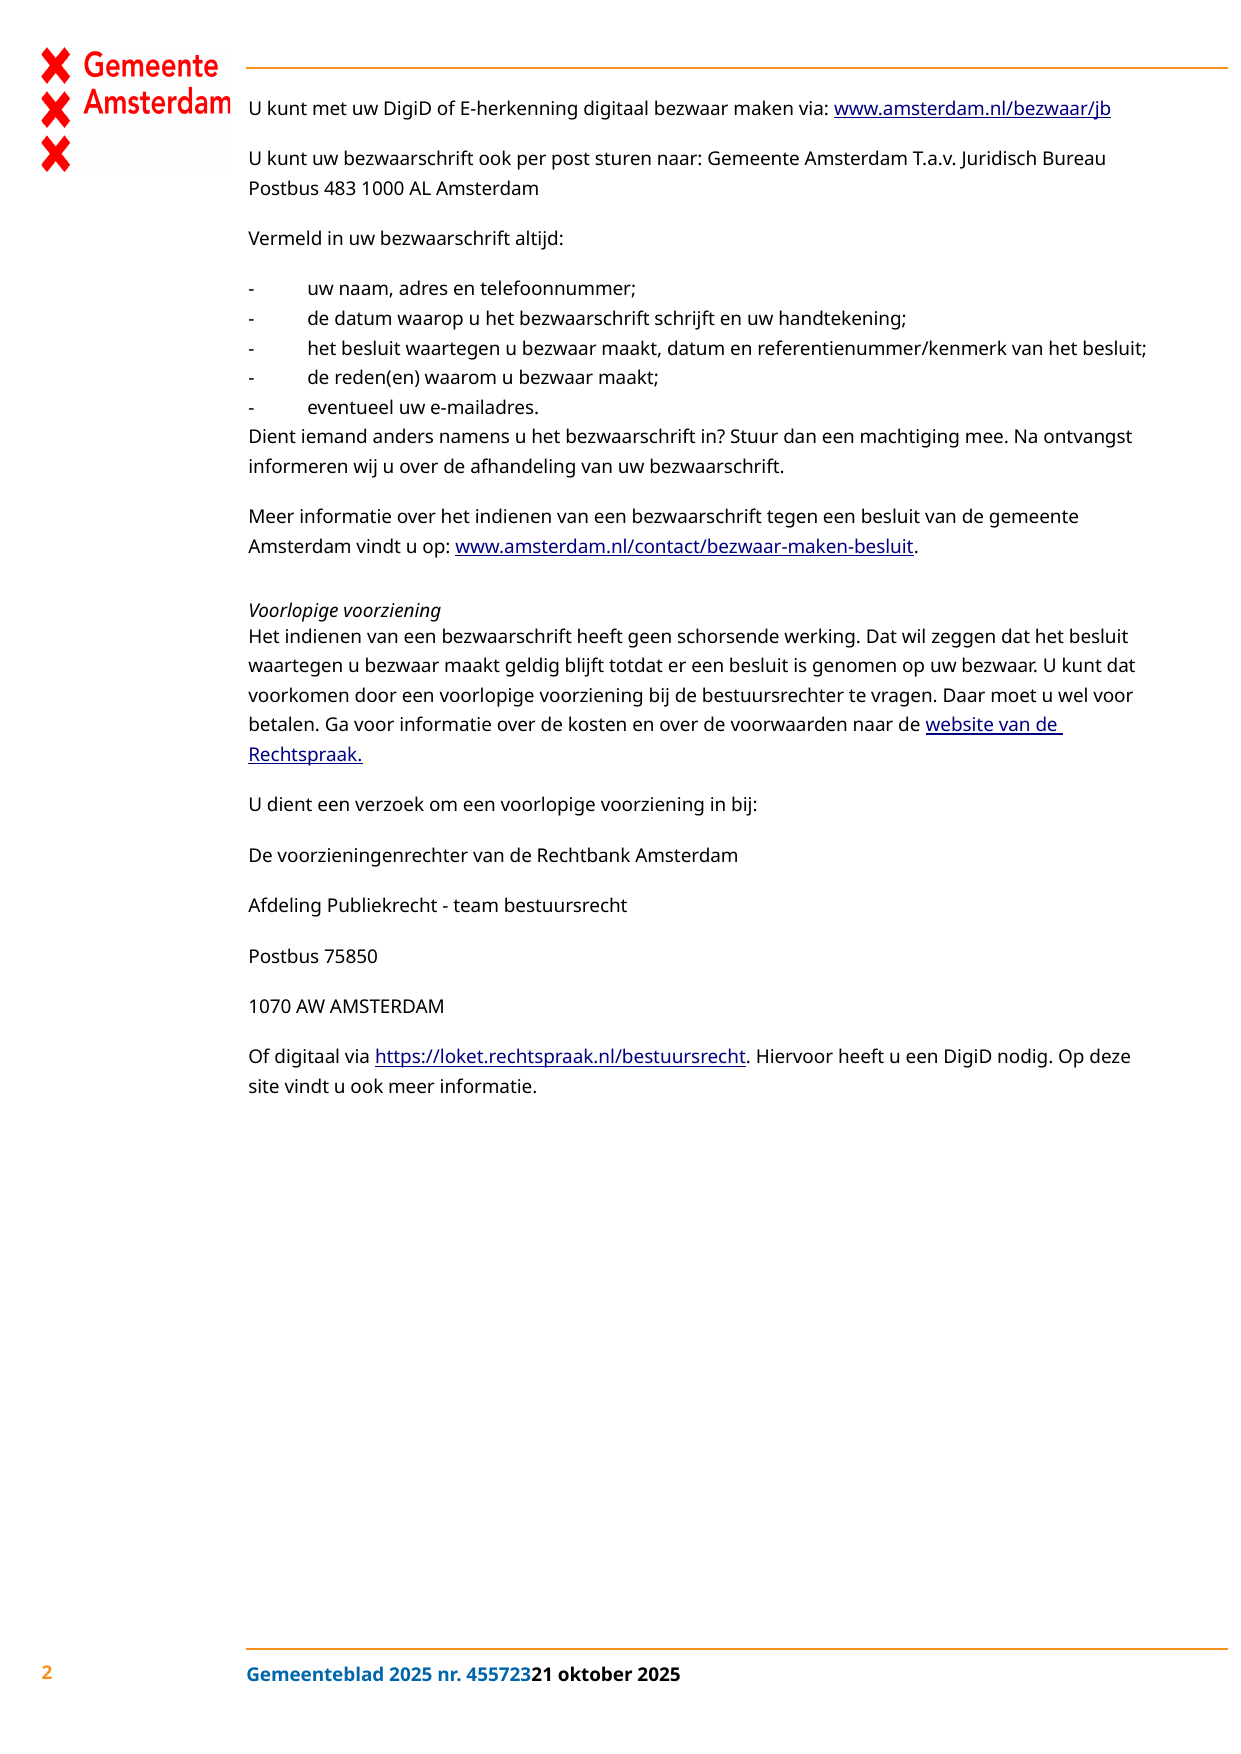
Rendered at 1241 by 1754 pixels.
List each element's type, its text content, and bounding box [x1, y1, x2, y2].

text De voorzieningenrechter van de Rechtbank Amsterdam [248, 842, 1152, 868]
text Vermeld in uw bezwaarschrift altijd: [248, 225, 1152, 251]
text Dient iemand anders namens u het bezwaarschrift in? Stuur dan een machtiging mee. Na ontvangst informeren wij u over de afhandeling van uw bezwaarschrift. [248, 423, 1152, 479]
text 1070 AW AMSTERDAM [248, 993, 1152, 1019]
text Afdeling Publiekrecht - team bestuursrecht [248, 892, 1152, 918]
text Meer informatie over het indienen van een bezwaarschrift tegen een besluit van de gemeente Amsterdam vindt u op: www.amsterdam.nl/contact/bezwaar-maken-besluit. [248, 503, 1152, 559]
list de datum waarop u het bezwaarschrift schrijft en uw handtekening; [248, 305, 1152, 331]
text U kunt uw bezwaarschrift ook per post sturen naar: Gemeente Amsterdam T.a.v. Juridisch Bureau Postbus 483 1000 AL Amsterdam [248, 145, 1152, 201]
text Voorlopige voorziening [248, 597, 1152, 623]
list eventueel uw e-mailadres. [248, 394, 1152, 420]
text Postbus 75850 [248, 943, 1152, 968]
list de reden(en) waarom u bezwaar maakt; [248, 364, 1152, 390]
text Het indienen van een bezwaarschrift heeft geen schorsende werking. Dat wil zeggen dat het besluit waartegen u bezwaar maakt geldig blijft totdat er een besluit is genomen op uw bezwaar. U kunt dat voorkomen door een voorlopige voorziening bij de bestuursrechter te vragen. Daar moet u wel voor betalen. Ga voor informatie over de kosten en over de voorwaarden naar de website van de Rechtspraak. [248, 623, 1152, 767]
list uw naam, adres en telefoonnummer; [248, 276, 1152, 301]
list het besluit waartegen u bezwaar maakt, datum en referentienummer/kenmerk van het besluit; [248, 335, 1152, 361]
text U dient een verzoek om een voorlopige voorziening in bij: [248, 792, 1152, 817]
text U kunt met uw DigiD of E-herkenning digitaal bezwaar maken via: www.amsterdam.nl/bezwaar/jb [248, 95, 1152, 121]
picture [41, 47, 231, 172]
text Of digitaal via https://loket.rechtspraak.nl/bestuursrecht. Hiervoor heeft u een DigiD nodig. Op deze site vindt u ook meer informatie. [248, 1044, 1152, 1099]
